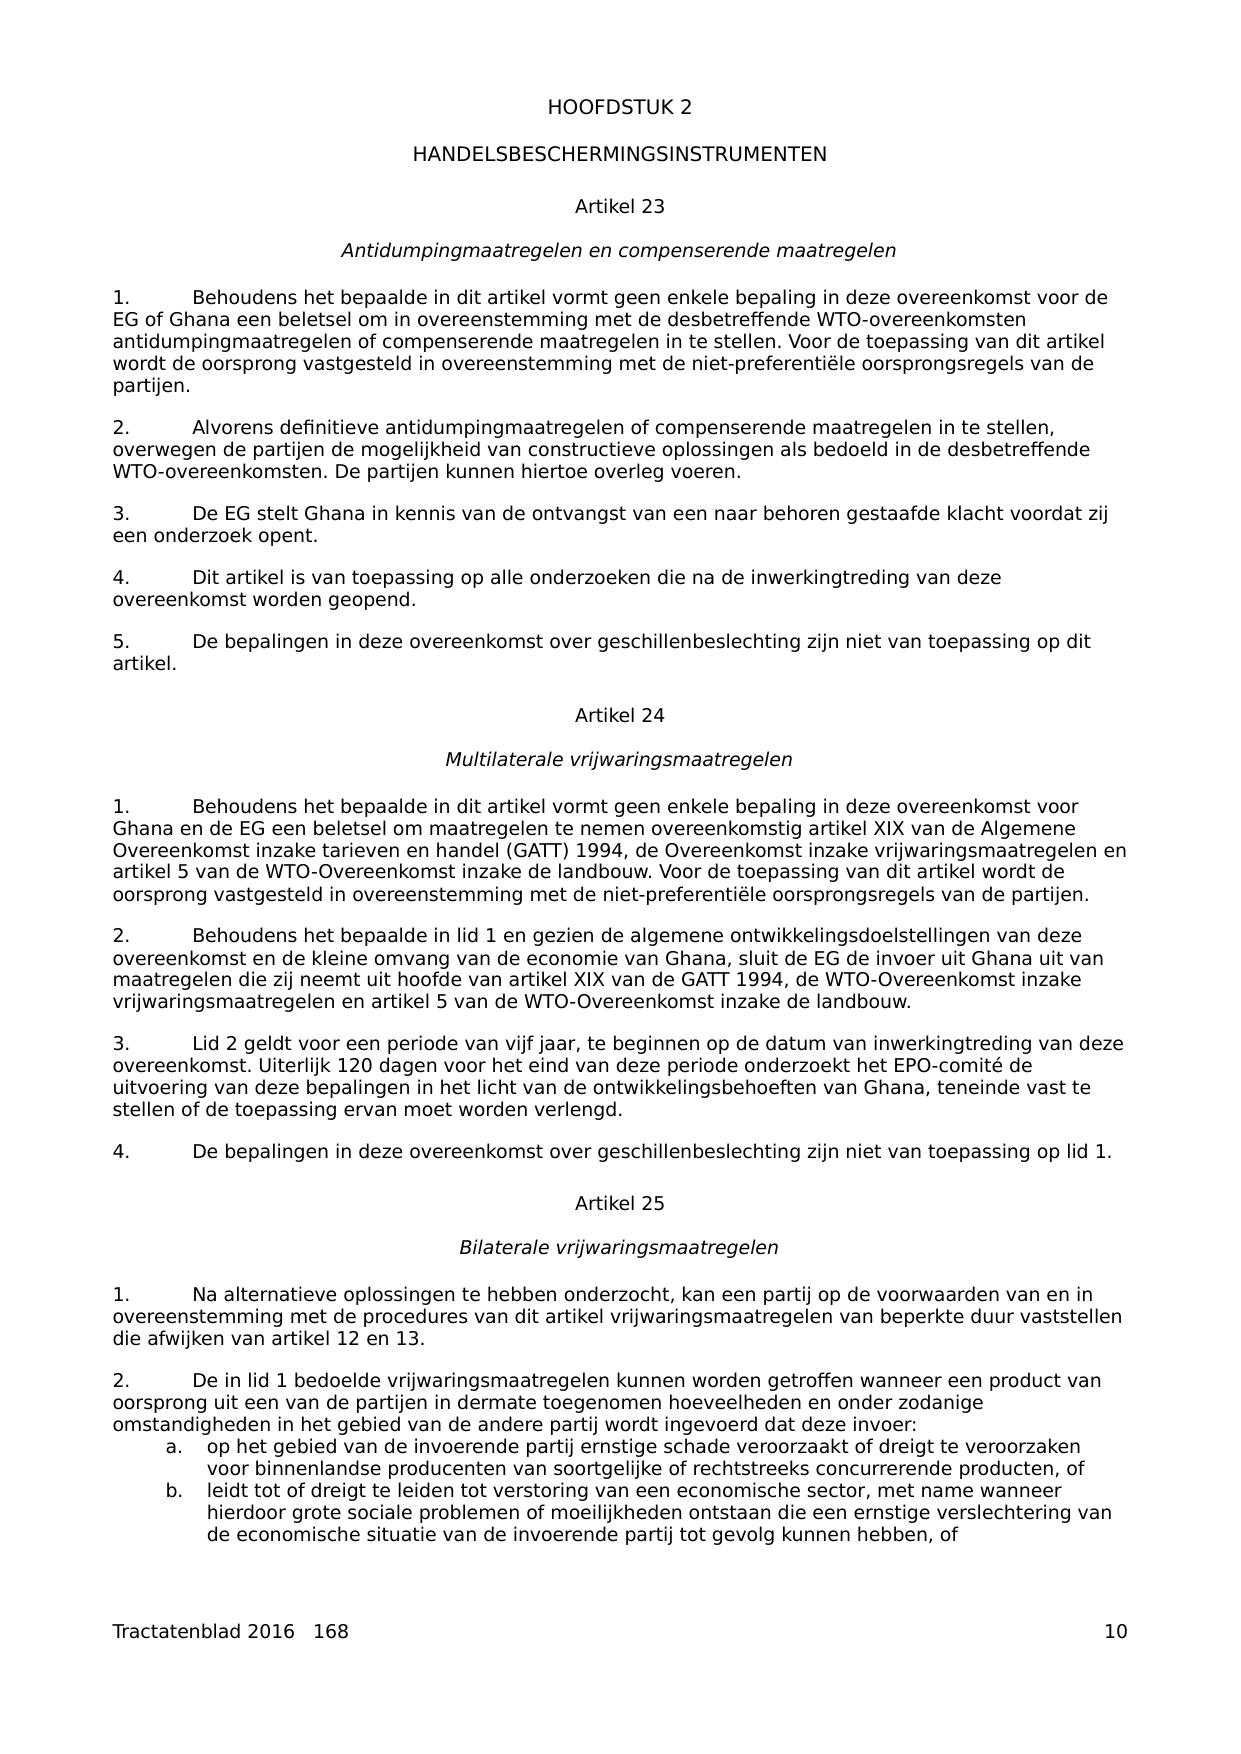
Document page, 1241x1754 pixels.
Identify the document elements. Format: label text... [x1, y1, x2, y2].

text 1. Behoudens het bepaalde in dit artikel vormt geen enkele bepaling in deze overeenkomst voor Ghana en de EG een beletsel om maatregelen te nemen overeenkomstig artikel XIX van de Algemene Overeenkomst inzake tarieven en handel (GATT) 1994, de Overeenkomst inzake vrijwaringsmaatregelen en artikel 5 van de WTO-Overeenkomst inzake de landbouw. Voor de toepassing van dit artikel wordt de oorsprong vastgesteld in overeenstemming met de niet-preferentiële oorsprongsregels van de partijen. [112, 796, 1128, 905]
text b. leidt tot of dreigt te leiden tot verstoring van een economische sector, met name wanneer hierdoor grote sociale problemen of moeilijkheden ontstaan die een ernstige verslechtering van de economische situatie van de invoerende partij tot gevolg kunnen hebben, of [165, 1480, 1128, 1546]
text 4. Dit artikel is van toepassing op alle onderzoeken die na de inwerkingtreding van deze overeenkomst worden geopend. [112, 567, 1128, 611]
text 2. Behoudens het bepaalde in lid 1 en gezien de algemene ontwikkelingsdoelstellingen van deze overeenkomst en de kleine omvang van de economie van Ghana, sluit de EG de invoer uit Ghana uit van maatregelen die zij neemt uit hoofde van artikel XIX van de GATT 1994, de WTO-Overeenkomst inzake vrijwaringsmaatregelen en artikel 5 van de WTO-Overeenkomst inzake de landbouw. [112, 925, 1128, 1013]
text 2. Alvorens definitieve antidumpingmaatregelen of compenserende maatregelen in te stellen, overwegen de partijen de mogelijkheid van constructieve oplossingen als bedoeld in de desbetreffende WTO-overeenkomsten. De partijen kunnen hiertoe overleg voeren. [112, 417, 1128, 483]
text 3. Lid 2 geldt voor een periode van vijf jaar, te beginnen op de datum van inwerkingtreding van deze overeenkomst. Uiterlijk 120 dagen voor het eind van deze periode onderzoekt het EPO-comité de uitvoering van deze bepalingen in het licht van de ontwikkelingsbehoeften van Ghana, teneinde vast te stellen of de toepassing ervan moet worden verlengd. [112, 1033, 1128, 1121]
text 1. Behoudens het bepaalde in dit artikel vormt geen enkele bepaling in deze overeenkomst voor de EG of Ghana een beletsel om in overeenstemming met de desbetreffende WTO-overeenkomsten antidumpingmaatregelen of compenserende maatregelen in te stellen. Voor de toepassing van dit artikel wordt de oorsprong vastgesteld in overeenstemming met de niet-preferentiële oorsprongsregels van de partijen. [112, 287, 1128, 397]
text 2. De in lid 1 bedoelde vrijwaringsmaatregelen kunnen worden getroffen wanneer een product van oorsprong uit een van de partijen in dermate toegenomen hoeveelheden en onder zodanige omstandigheden in het gebied van de andere partij wordt ingevoerd dat deze invoer: [112, 1370, 1128, 1436]
subtitle Artikel 25 Bilaterale vrijwaringsmaatregelen [112, 1193, 1128, 1259]
text 4. De bepalingen in deze overeenkomst over geschillenbeslechting zijn niet van toepassing op lid 1. [112, 1141, 1128, 1163]
text 1. Na alternatieve oplossingen te hebben onderzocht, kan een partij op de voorwaarden van en in overeenstemming met de procedures van dit artikel vrijwaringsmaatregelen van beperkte duur vaststellen die afwijken van artikel 12 en 13. [112, 1284, 1128, 1350]
subtitle HOOFDSTUK 2 HANDELSBESCHERMINGSINSTRUMENTEN [112, 96, 1128, 166]
subtitle Artikel 24 Multilaterale vrijwaringsmaatregelen [112, 704, 1128, 771]
text a. op het gebied van de invoerende partij ernstige schade veroorzaakt of dreigt te veroorzaken voor binnenlandse producenten van soortgelijke of rechtstreeks concurrerende producten, of [165, 1436, 1128, 1480]
text 3. De EG stelt Ghana in kennis van de ontvangst van een naar behoren gestaafde klacht voordat zij een onderzoek opent. [112, 503, 1128, 547]
subtitle Artikel 23 Antidumpingmaatregelen en compenserende maatregelen [112, 196, 1128, 262]
text 5. De bepalingen in deze overeenkomst over geschillenbeslechting zijn niet van toepassing op dit artikel. [112, 631, 1128, 674]
